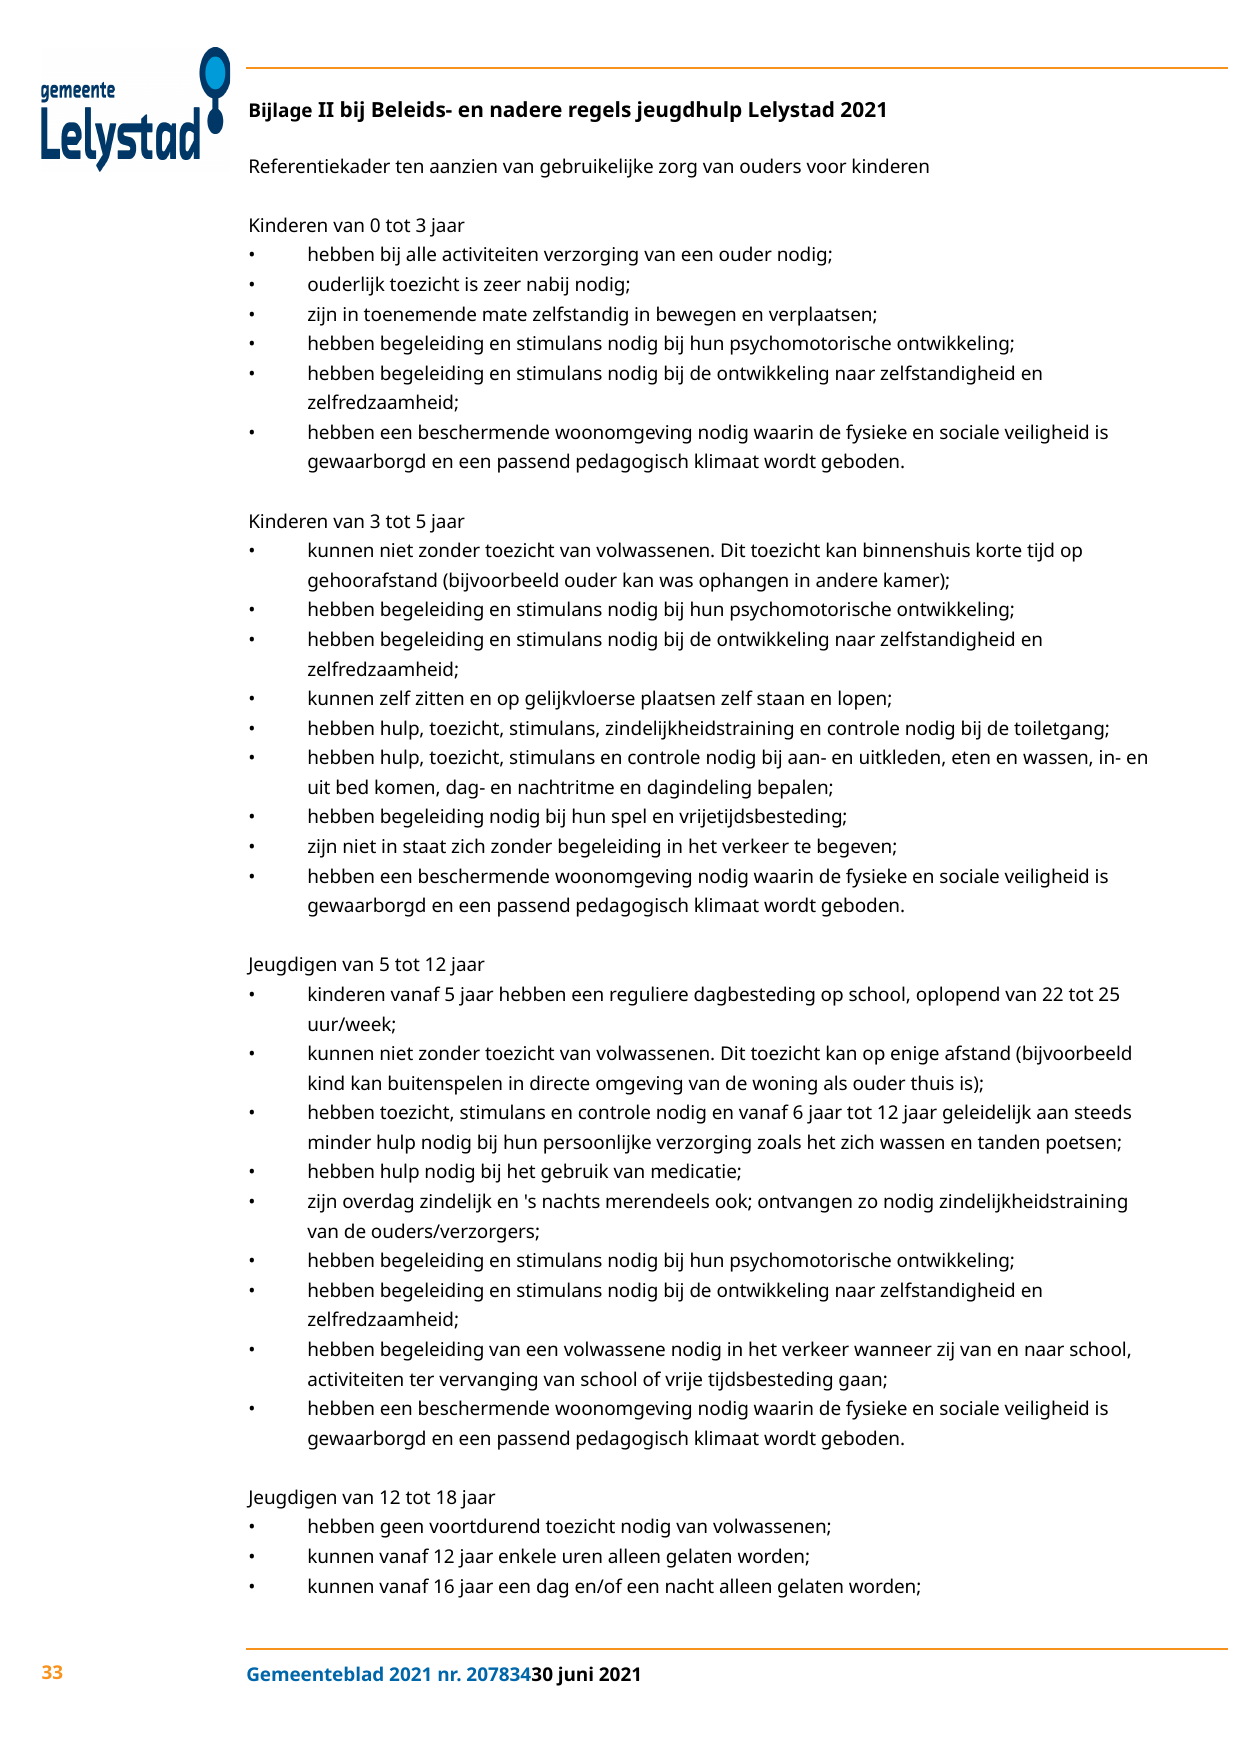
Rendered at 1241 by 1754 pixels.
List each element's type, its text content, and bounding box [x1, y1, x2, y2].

text Kinderen van 0 tot 3 jaar [248, 212, 1152, 238]
list hebben begeleiding en stimulans nodig bij de ontwikkeling naar zelfstandigheid en zelfredzaamheid; [248, 360, 1152, 415]
text Kinderen van 3 tot 5 jaar [248, 508, 1152, 534]
list kunnen zelf zitten en op gelijkvloerse plaatsen zelf staan en lopen; [248, 685, 1152, 711]
text Bijlage II bij Beleids- en nadere regels jeugdhulp Lelystad 2021 [248, 95, 1152, 123]
list kunnen niet zonder toezicht van volwassenen. Dit toezicht kan binnenshuis korte tijd op gehoorafstand (bijvoorbeeld ouder kan was ophangen in andere kamer); [248, 537, 1152, 593]
list kunnen niet zonder toezicht van volwassenen. Dit toezicht kan op enige afstand (bijvoorbeeld kind kan buitenspelen in directe omgeving van de woning als ouder thuis is); [248, 1040, 1152, 1096]
list hebben geen voortdurend toezicht nodig van volwassenen; [248, 1514, 1152, 1539]
list hebben begeleiding nodig bij hun spel en vrijetijdsbesteding; [248, 804, 1152, 829]
list hebben hulp nodig bij het gebruik van medicatie; [248, 1159, 1152, 1184]
list hebben begeleiding en stimulans nodig bij hun psychomotorische ontwikkeling; [248, 597, 1152, 622]
text Jeugdigen van 12 tot 18 jaar [248, 1484, 1152, 1510]
list zijn in toenemende mate zelfstandig in bewegen en verplaatsen; [248, 301, 1152, 327]
list hebben hulp, toezicht, stimulans en controle nodig bij aan- en uitkleden, eten en wassen, in- en uit bed komen, dag- en nachtritme en dagindeling bepalen; [248, 744, 1152, 800]
list hebben bij alle activiteiten verzorging van een ouder nodig; [248, 242, 1152, 267]
list hebben een beschermende woonomgeving nodig waarin de fysieke en sociale veiligheid is gewaarborgd en een passend pedagogisch klimaat wordt geboden. [248, 863, 1152, 918]
list kunnen vanaf 16 jaar een dag en/of een nacht alleen gelaten worden; [248, 1573, 1152, 1599]
list hebben een beschermende woonomgeving nodig waarin de fysieke en sociale veiligheid is gewaarborgd en een passend pedagogisch klimaat wordt geboden. [248, 419, 1152, 474]
list kinderen vanaf 5 jaar hebben een reguliere dagbesteding op school, oplopend van 22 tot 25 uur/week; [248, 981, 1152, 1037]
list kunnen vanaf 12 jaar enkele uren alleen gelaten worden; [248, 1543, 1152, 1569]
picture [41, 47, 231, 172]
list hebben een beschermende woonomgeving nodig waarin de fysieke en sociale veiligheid is gewaarborgd en een passend pedagogisch klimaat wordt geboden. [248, 1395, 1152, 1451]
text Jeugdigen van 5 tot 12 jaar [248, 952, 1152, 977]
list ouderlijk toezicht is zeer nabij nodig; [248, 271, 1152, 297]
list hebben begeleiding en stimulans nodig bij hun psychomotorische ontwikkeling; [248, 1247, 1152, 1273]
list hebben toezicht, stimulans en controle nodig en vanaf 6 jaar tot 12 jaar geleidelijk aan steeds minder hulp nodig bij hun persoonlijke verzorging zoals het zich wassen en tanden poetsen; [248, 1099, 1152, 1155]
list zijn niet in staat zich zonder begeleiding in het verkeer te begeven; [248, 833, 1152, 859]
list zijn overdag zindelijk en 's nachts merendeels ook; ontvangen zo nodig zindelijkheidstraining van de ouders/verzorgers; [248, 1188, 1152, 1244]
list hebben begeleiding en stimulans nodig bij de ontwikkeling naar zelfstandigheid en zelfredzaamheid; [248, 626, 1152, 682]
list hebben hulp, toezicht, stimulans, zindelijkheidstraining en controle nodig bij de toiletgang; [248, 715, 1152, 741]
list hebben begeleiding en stimulans nodig bij hun psychomotorische ontwikkeling; [248, 330, 1152, 356]
text Referentiekader ten aanzien van gebruikelijke zorg van ouders voor kinderen [248, 153, 1152, 179]
list hebben begeleiding en stimulans nodig bij de ontwikkeling naar zelfstandigheid en zelfredzaamheid; [248, 1277, 1152, 1332]
list hebben begeleiding van een volwassene nodig in het verkeer wanneer zij van en naar school, activiteiten ter vervanging van school of vrije tijdsbesteding gaan; [248, 1336, 1152, 1392]
